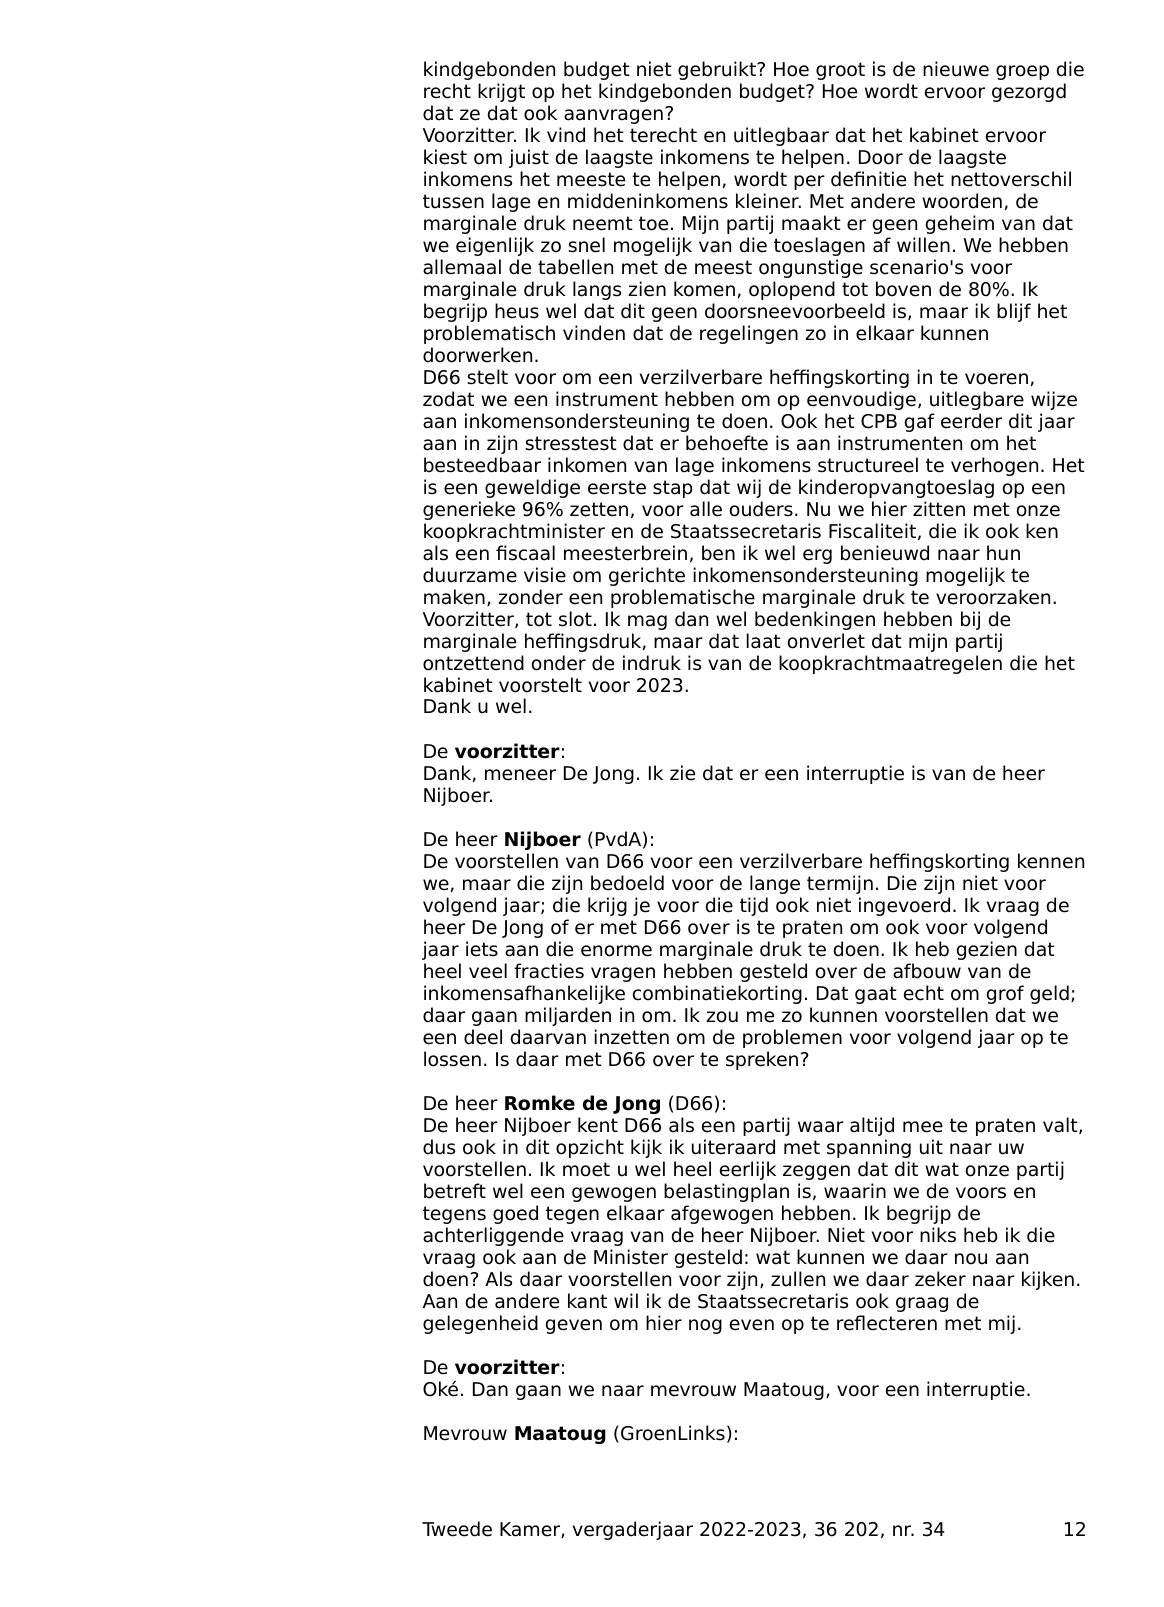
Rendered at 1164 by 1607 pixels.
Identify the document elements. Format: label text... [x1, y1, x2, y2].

text De heer Nijboer kent D66 als een partij waar altijd mee te praten valt, dus ook in dit opzicht kijk ik uiteraard met spanning uit naar uw voorstellen. Ik moet u wel heel eerlijk zeggen dat dit wat onze partij betreft wel een gewogen belastingplan is, waarin we de voors en tegens goed tegen elkaar afgewogen hebben. Ik begrijp de achterliggende vraag van de heer Nijboer. Niet voor niks heb ik die vraag ook aan de Minister gesteld: wat kunnen we daar nou aan doen? Als daar voorstellen voor zijn, zullen we daar zeker naar kijken. Aan de andere kant wil ik de Staatssecretaris ook graag de gelegenheid geven om hier nog even op te reflecteren met mij. [422, 1115, 1087, 1334]
text kindgebonden budget niet gebruikt? Hoe groot is de nieuwe groep die recht krijgt op het kindgebonden budget? Hoe wordt ervoor gezorgd dat ze dat ook aanvragen? [422, 59, 1087, 125]
text Mevrouw Maatoug (GroenLinks): [422, 1423, 1087, 1445]
text D66 stelt voor om een verzilverbare heffingskorting in te voeren, zodat we een instrument hebben om op eenvoudige, uitlegbare wijze aan inkomensondersteuning te doen. Ook het CPB gaf eerder dit jaar aan in zijn stresstest dat er behoefte is aan instrumenten om het besteedbaar inkomen van lage inkomens structureel te verhogen. Het is een geweldige eerste stap dat wij de kinderopvangtoeslag op een generieke 96% zetten, voor alle ouders. Nu we hier zitten met onze koopkrachtminister en de Staatssecretaris Fiscaliteit, die ik ook ken als een fiscaal meesterbrein, ben ik wel erg benieuwd naar hun duurzame visie om gerichte inkomensondersteuning mogelijk te maken, zonder een problematische marginale druk te veroorzaken. [422, 367, 1087, 608]
text Voorzitter, tot slot. Ik mag dan wel bedenkingen hebben bij de marginale heffingsdruk, maar dat laat onverlet dat mijn partij ontzettend onder de indruk is van de koopkrachtmaatregelen die het kabinet voorstelt voor 2023. [422, 608, 1087, 696]
text Dank, meneer De Jong. Ik zie dat er een interruptie is van de heer Nijboer. [422, 763, 1087, 807]
text Voorzitter. Ik vind het terecht en uitlegbaar dat het kabinet ervoor kiest om juist de laagste inkomens te helpen. Door de laagste inkomens het meeste te helpen, wordt per definitie het nettoverschil tussen lage en middeninkomens kleiner. Met andere woorden, de marginale druk neemt toe. Mijn partij maakt er geen geheim van dat we eigenlijk zo snel mogelijk van die toeslagen af willen. We hebben allemaal de tabellen met de meest ongunstige scenario's voor marginale druk langs zien komen, oplopend tot boven de 80%. Ik begrijp heus wel dat dit geen doorsneevoorbeeld is, maar ik blijf het problematisch vinden dat de regelingen zo in elkaar kunnen doorwerken. [422, 125, 1087, 367]
text Oké. Dan gaan we naar mevrouw Maatoug, voor een interruptie. [422, 1379, 1087, 1401]
text De voorstellen van D66 voor een verzilverbare heffingskorting kennen we, maar die zijn bedoeld voor de lange termijn. Die zijn niet voor volgend jaar; die krijg je voor die tijd ook niet ingevoerd. Ik vraag de heer De Jong of er met D66 over is te praten om ook voor volgend jaar iets aan die enorme marginale druk te doen. Ik heb gezien dat heel veel fracties vragen hebben gesteld over de afbouw van de inkomensafhankelijke combinatiekorting. Dat gaat echt om grof geld; daar gaan miljarden in om. Ik zou me zo kunnen voorstellen dat we een deel daarvan inzetten om de problemen voor volgend jaar op te lossen. Is daar met D66 over te spreken? [422, 851, 1087, 1071]
text De heer Romke de Jong (D66): [422, 1093, 1087, 1115]
text De voorzitter: [422, 741, 1087, 763]
text Dank u wel. [422, 696, 1087, 718]
text De heer Nijboer (PvdA): [422, 829, 1087, 851]
text De voorzitter: [422, 1357, 1087, 1379]
